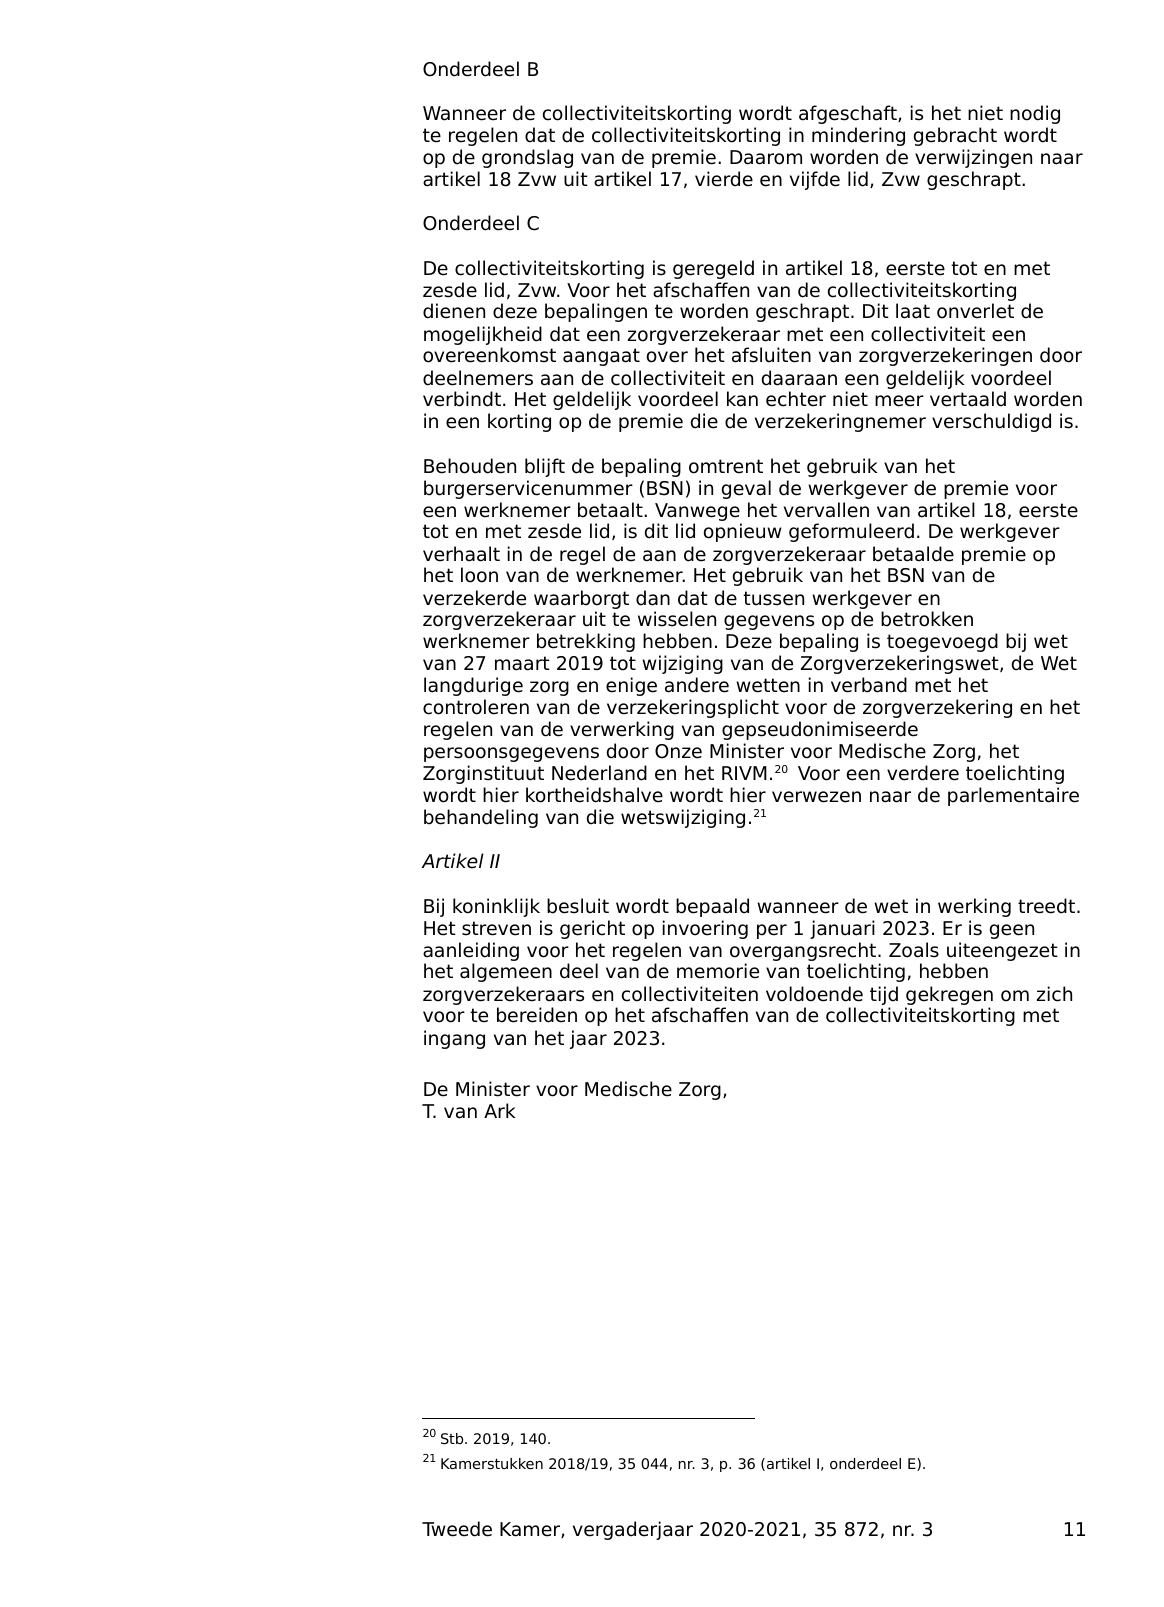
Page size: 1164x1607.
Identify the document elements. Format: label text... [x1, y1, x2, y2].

text Wanneer de collectiviteitskorting wordt afgeschaft, is het niet nodig te regelen dat de collectiviteitskorting in mindering gebracht wordt op de grondslag van de premie. Daarom worden de verwijzingen naar artikel 18 Zvw uit artikel 17, vierde en vijfde lid, Zvw geschrapt. [422, 103, 1087, 191]
text Bij koninklijk besluit wordt bepaald wanneer de wet in werking treedt. Het streven is gericht op invoering per 1 januari 2023. Er is geen aanleiding voor het regelen van overgangsrecht. Zoals uiteengezet in het algemeen deel van de memorie van toelichting, hebben zorgverzekeraars en collectiviteiten voldoende tijd gekregen om zich voor te bereiden op het afschaffen van de collectiviteitskorting met ingang van het jaar 2023. [422, 896, 1087, 1049]
subtitle Artikel II [422, 851, 1087, 873]
text Stb. 2019, 140. [422, 1427, 1087, 1449]
text Kamerstukken 2018/19, 35 044, nr. 3, p. 36 (artikel I, onderdeel E). [422, 1452, 1087, 1474]
text Behouden blijft de bepaling omtrent het gebruik van het burgerservicenummer (BSN) in geval de werkgever de premie voor een werknemer betaalt. Vanwege het vervallen van artikel 18, eerste tot en met zesde lid, is dit lid opnieuw geformuleerd. De werkgever verhaalt in de regel de aan de zorgverzekeraar betaalde premie op het loon van de werknemer. Het gebruik van het BSN van de verzekerde waarborgt dan dat de tussen werkgever en zorgverzekeraar uit te wisselen gegevens op de betrokken werknemer betrekking hebben. Deze bepaling is toegevoegd bij wet van 27 maart 2019 tot wijziging van de Zorgverzekeringswet, de Wet langdurige zorg en enige andere wetten in verband met het controleren van de verzekeringsplicht voor de zorgverzekering en het regelen van de verwerking van gepseudonimiseerde persoonsgegevens door Onze Minister voor Medische Zorg, het Zorginstituut Nederland en het RIVM. Voor een verdere toelichting wordt hier kortheidshalve wordt hier verwezen naar de parlementaire behandeling van die wetswijziging. [422, 456, 1087, 829]
subtitle Onderdeel C [422, 213, 1087, 235]
text De collectiviteitskorting is geregeld in artikel 18, eerste tot en met zesde lid, Zvw. Voor het afschaffen van de collectiviteitskorting dienen deze bepalingen te worden geschrapt. Dit laat onverlet de mogelijkheid dat een zorgverzekeraar met een collectiviteit een overeenkomst aangaat over het afsluiten van zorgverzekeringen door deelnemers aan de collectiviteit en daaraan een geldelijk voordeel verbindt. Het geldelijk voordeel kan echter niet meer vertaald worden in een korting op de premie die de verzekeringnemer verschuldigd is. [422, 257, 1087, 433]
text De Minister voor Medische Zorg, T. van Ark [422, 1079, 1087, 1123]
subtitle Onderdeel B [422, 59, 1087, 81]
